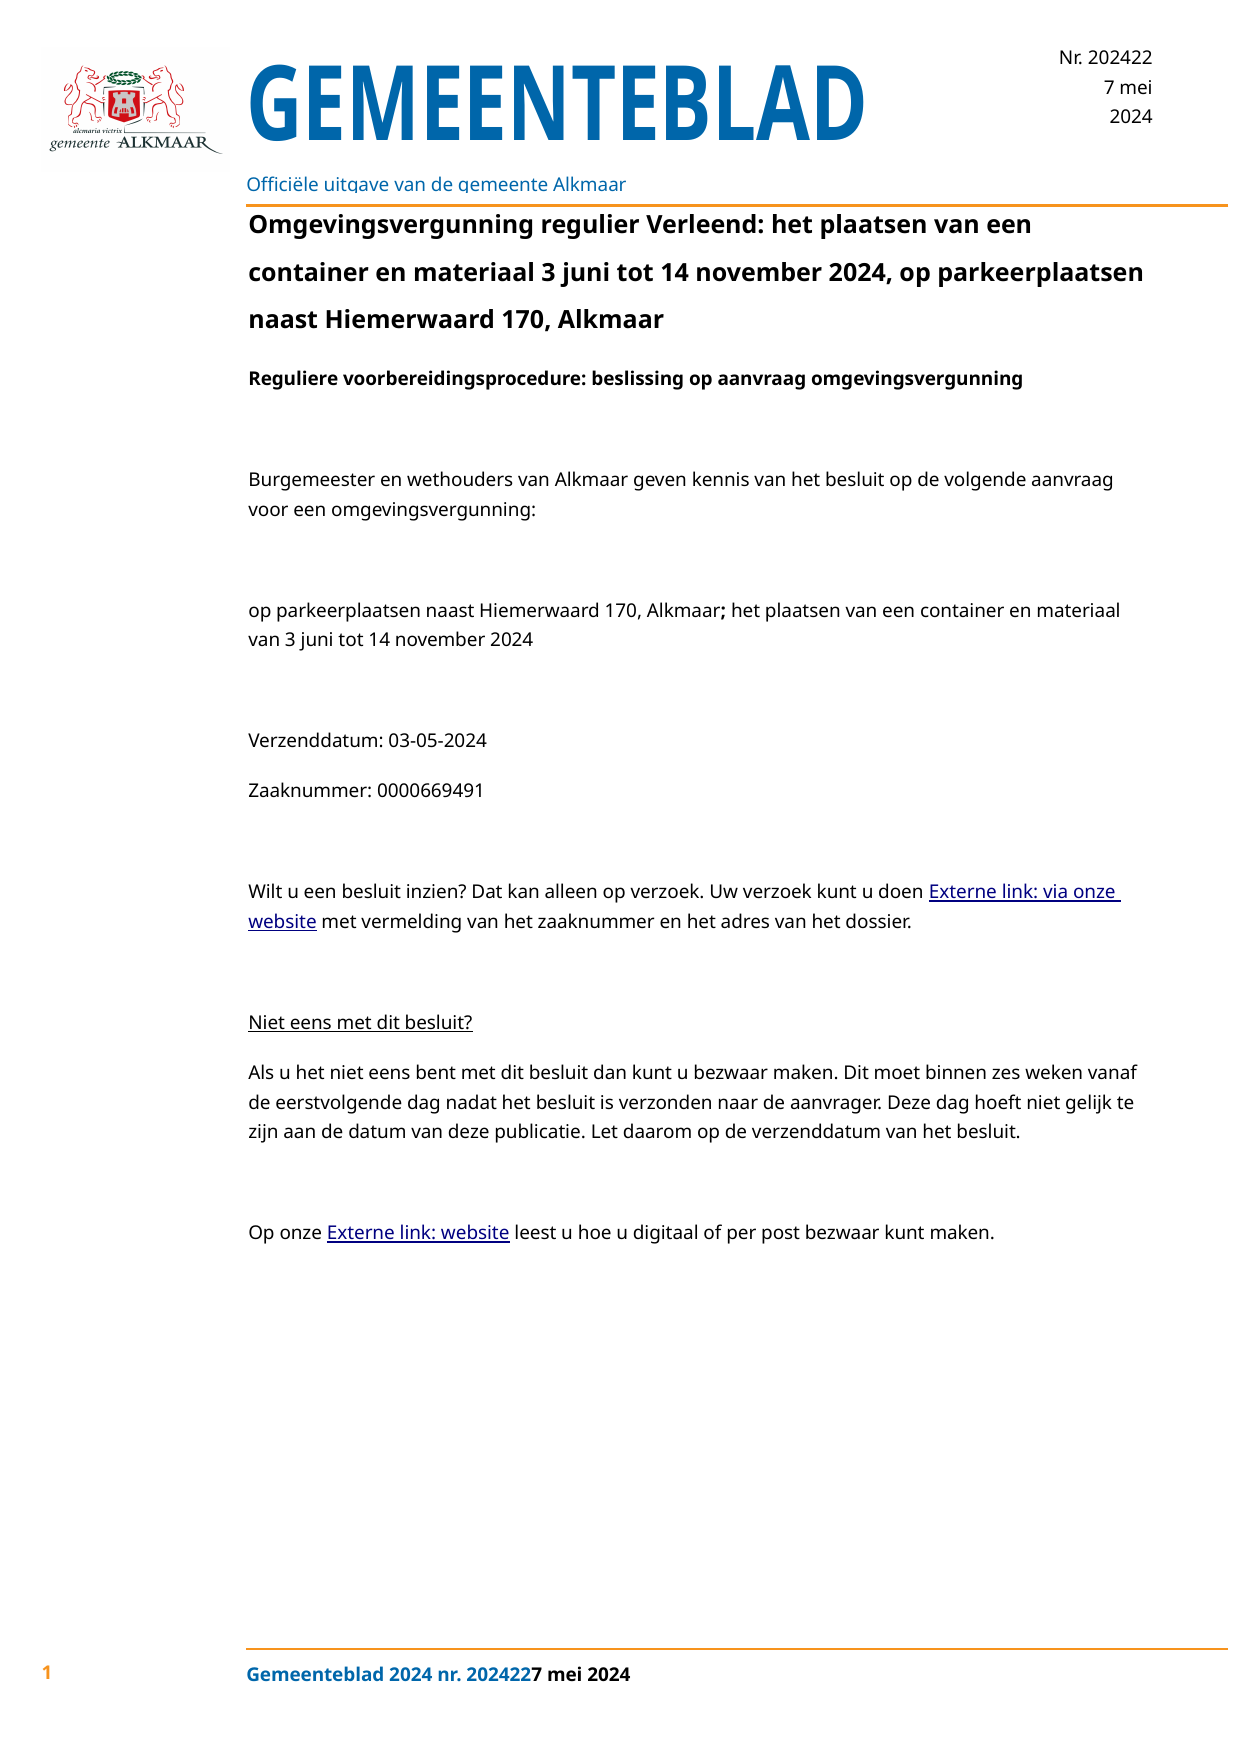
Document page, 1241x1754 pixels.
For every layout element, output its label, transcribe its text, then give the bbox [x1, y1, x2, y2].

text Wilt u een besluit inzien? Dat kan alleen op verzoek. Uw verzoek kunt u doen Externe link: via onze website met vermelding van het zaaknummer en het adres van het dossier. [248, 878, 1152, 934]
text Op onze Externe link: website leest u hoe u digitaal of per post bezwaar kunt maken. [248, 1219, 1152, 1245]
text Verzenddatum: 03-05-2024 [248, 727, 1152, 753]
text Reguliere voorbereidingsprocedure: beslissing op aanvraag omgevingsvergunning [248, 366, 1152, 391]
text Burgemeester en wethouders van Alkmaar geven kennis van het besluit op de volgende aanvraag voor een omgevingsvergunning: [248, 466, 1152, 522]
text Niet eens met dit besluit? [248, 1009, 1152, 1034]
text Zaaknummer: 0000669491 [248, 778, 1152, 803]
picture [41, 47, 231, 172]
text op parkeerplaatsen naast Hiemerwaard 170, Alkmaar; het plaatsen van een container en materiaal van 3 juni tot 14 november 2024 [248, 597, 1152, 652]
text Omgevingsvergunning regulier Verleend: het plaatsen van een container en materiaal 3 juni tot 14 november 2024, op parkeerplaatsen naast Hiemerwaard 170, Alkmaar [248, 207, 1152, 336]
text Als u het niet eens bent met dit besluit dan kunt u bezwaar maken. Dit moet binnen zes weken vanaf de eerstvolgende dag nadat het besluit is verzonden naar de aanvrager. Deze dag hoeft niet gelijk te zijn aan de datum van deze publicatie. Let daarom op de verzenddatum van het besluit. [248, 1059, 1152, 1144]
